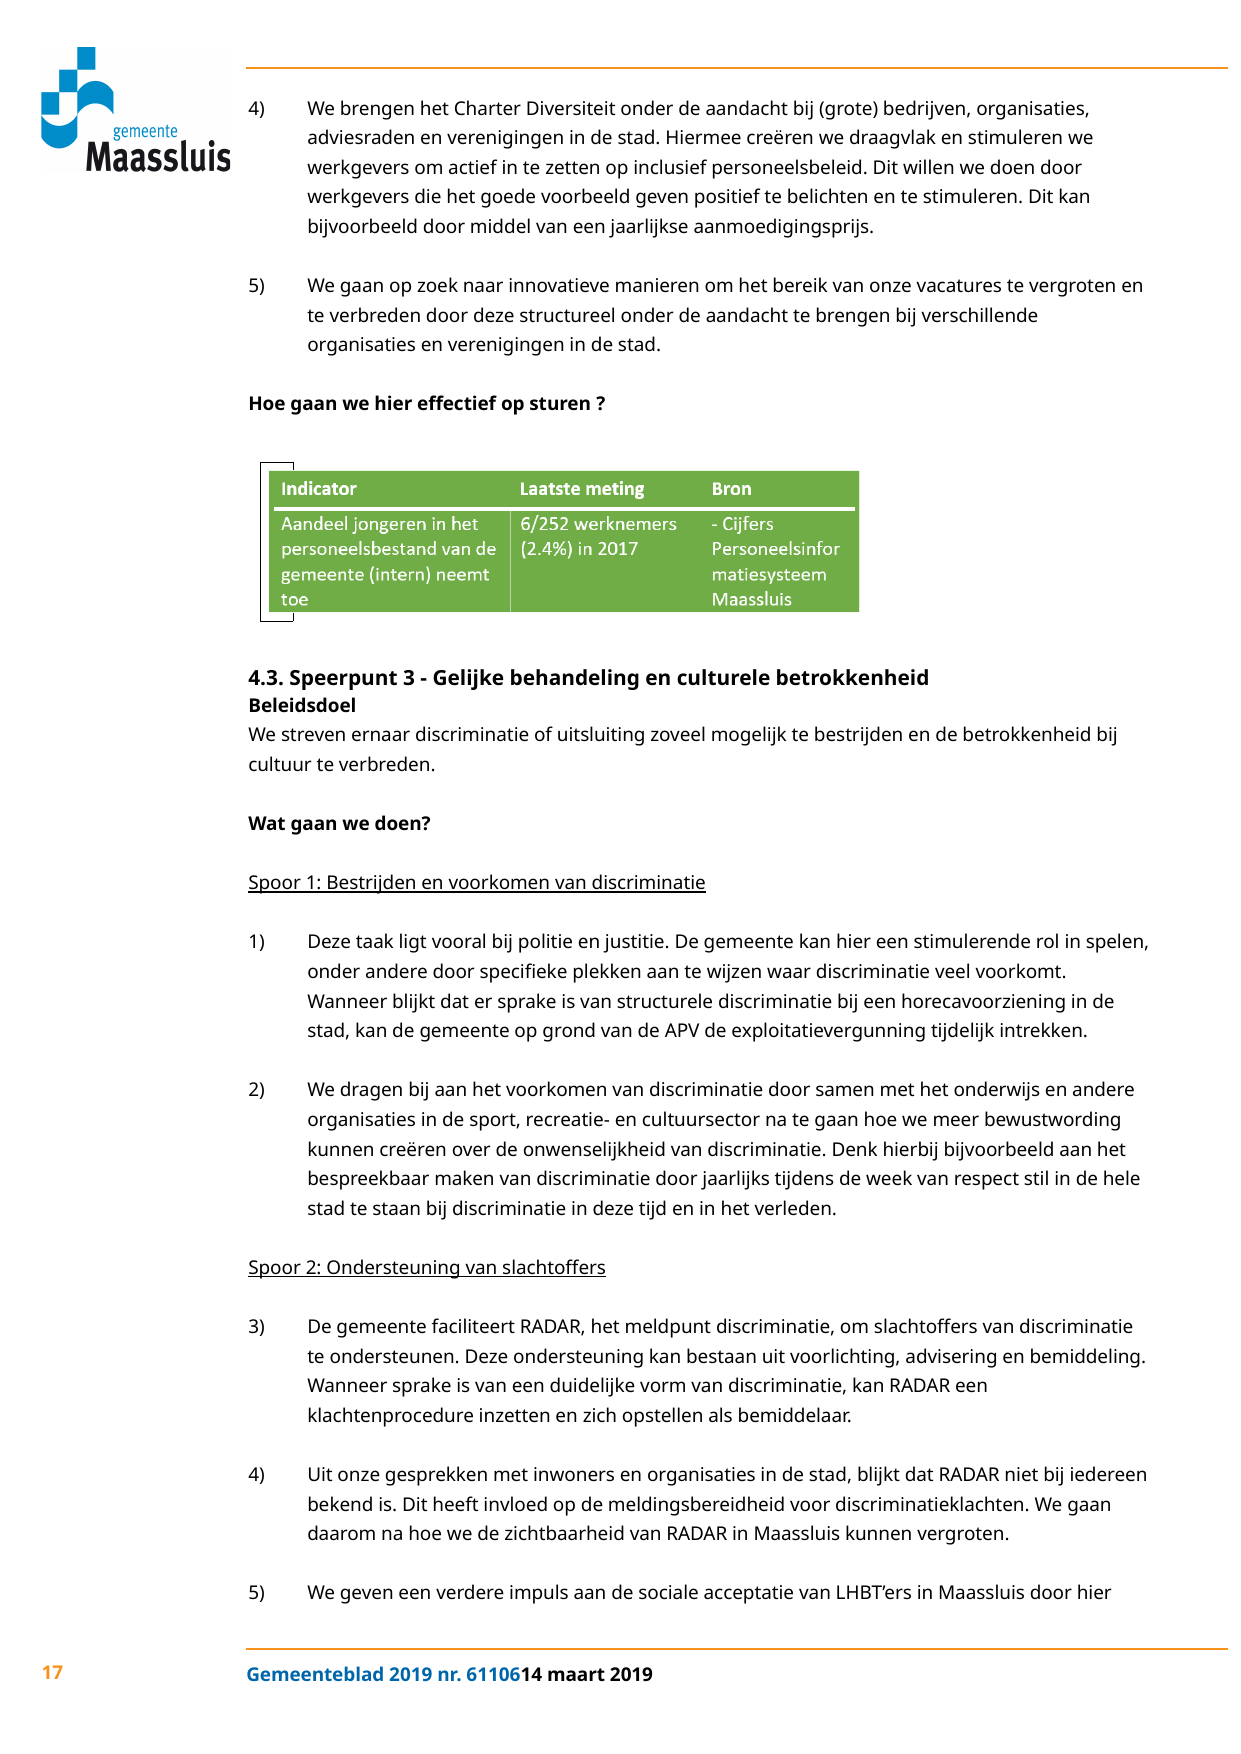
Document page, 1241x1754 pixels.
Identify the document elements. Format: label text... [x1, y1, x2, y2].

list Uit onze gesprekken met inwoners en organisaties in de stad, blijkt dat RADAR niet bij iedereen bekend is. Dit heeft invloed op de meldingsbereidheid voor discriminatieklachten. We gaan daarom na hoe we de zichtbaarheid van RADAR in Maassluis kunnen vergroten. [248, 1461, 1152, 1546]
text Spoor 1: Bestrijden en voorkomen van discriminatie [248, 869, 1152, 895]
picture [41, 47, 231, 172]
list We brengen het Charter Diversiteit onder de aandacht bij (grote) bedrijven, organisaties, adviesraden en verenigingen in de stad. Hiermee creëren we draagvlak en stimuleren we werkgevers om actief in te zetten op inclusief personeelsbeleid. Dit willen we doen door werkgevers die het goede voorbeeld geven positief te belichten en te stimuleren. Dit kan bijvoorbeeld door middel van een jaarlijkse aanmoedigingsprijs. [248, 95, 1152, 239]
text We streven ernaar discriminatie of uitsluiting zoveel mogelijk te bestrijden en de betrokkenheid bij cultuur te verbreden. [248, 722, 1152, 777]
text Wat gaan we doen? [248, 810, 1152, 836]
picture [268, 470, 860, 613]
text Beleidsdoel [248, 692, 1152, 718]
text Hoe gaan we hier effectief op sturen ? [248, 391, 1152, 416]
list We geven een verdere impuls aan de sociale acceptatie van LHBT’ers in Maassluis door hier [248, 1579, 1152, 1605]
list Deze taak ligt vooral bij politie en justitie. De gemeente kan hier een stimulerende rol in spelen, onder andere door specifieke plekken aan te wijzen waar discriminatie veel voorkomt. Wanneer blijkt dat er sprake is van structurele discriminatie bij een horecavoorziening in de stad, kan de gemeente op grond van de APV de exploitatievergunning tijdelijk intrekken. [248, 929, 1152, 1043]
list We gaan op zoek naar innovatieve manieren om het bereik van onze vacatures te vergroten en te verbreden door deze structureel onder de aandacht te brengen bij verschillende organisaties en verenigingen in de stad. [248, 272, 1152, 357]
text Spoor 2: Ondersteuning van slachtoffers [248, 1254, 1152, 1280]
picture [41, 47, 77, 92]
list De gemeente faciliteert RADAR, het meldpunt discriminatie, om slachtoffers van discriminatie te ondersteunen. Deze ondersteuning kan bestaan uit voorlichting, advisering en bemiddeling. Wanneer sprake is van een duidelijke vorm van discriminatie, kan RADAR een klachtenprocedure inzetten en zich opstellen als bemiddelaar. [248, 1313, 1152, 1428]
text 4.3. Speerpunt 3 - Gelijke behandeling en culturele betrokkenheid [248, 663, 1152, 692]
list We dragen bij aan het voorkomen van discriminatie door samen met het onderwijs en andere organisaties in de sport, recreatie- en cultuursector na te gaan hoe we meer bewustwording kunnen creëren over de onwenselijkheid van discriminatie. Denk hierbij bijvoorbeeld aan het bespreekbaar maken van discriminatie door jaarlijks tijdens de week van respect stil in de hele stad te staan bij discriminatie in deze tijd en in het verleden. [248, 1077, 1152, 1221]
